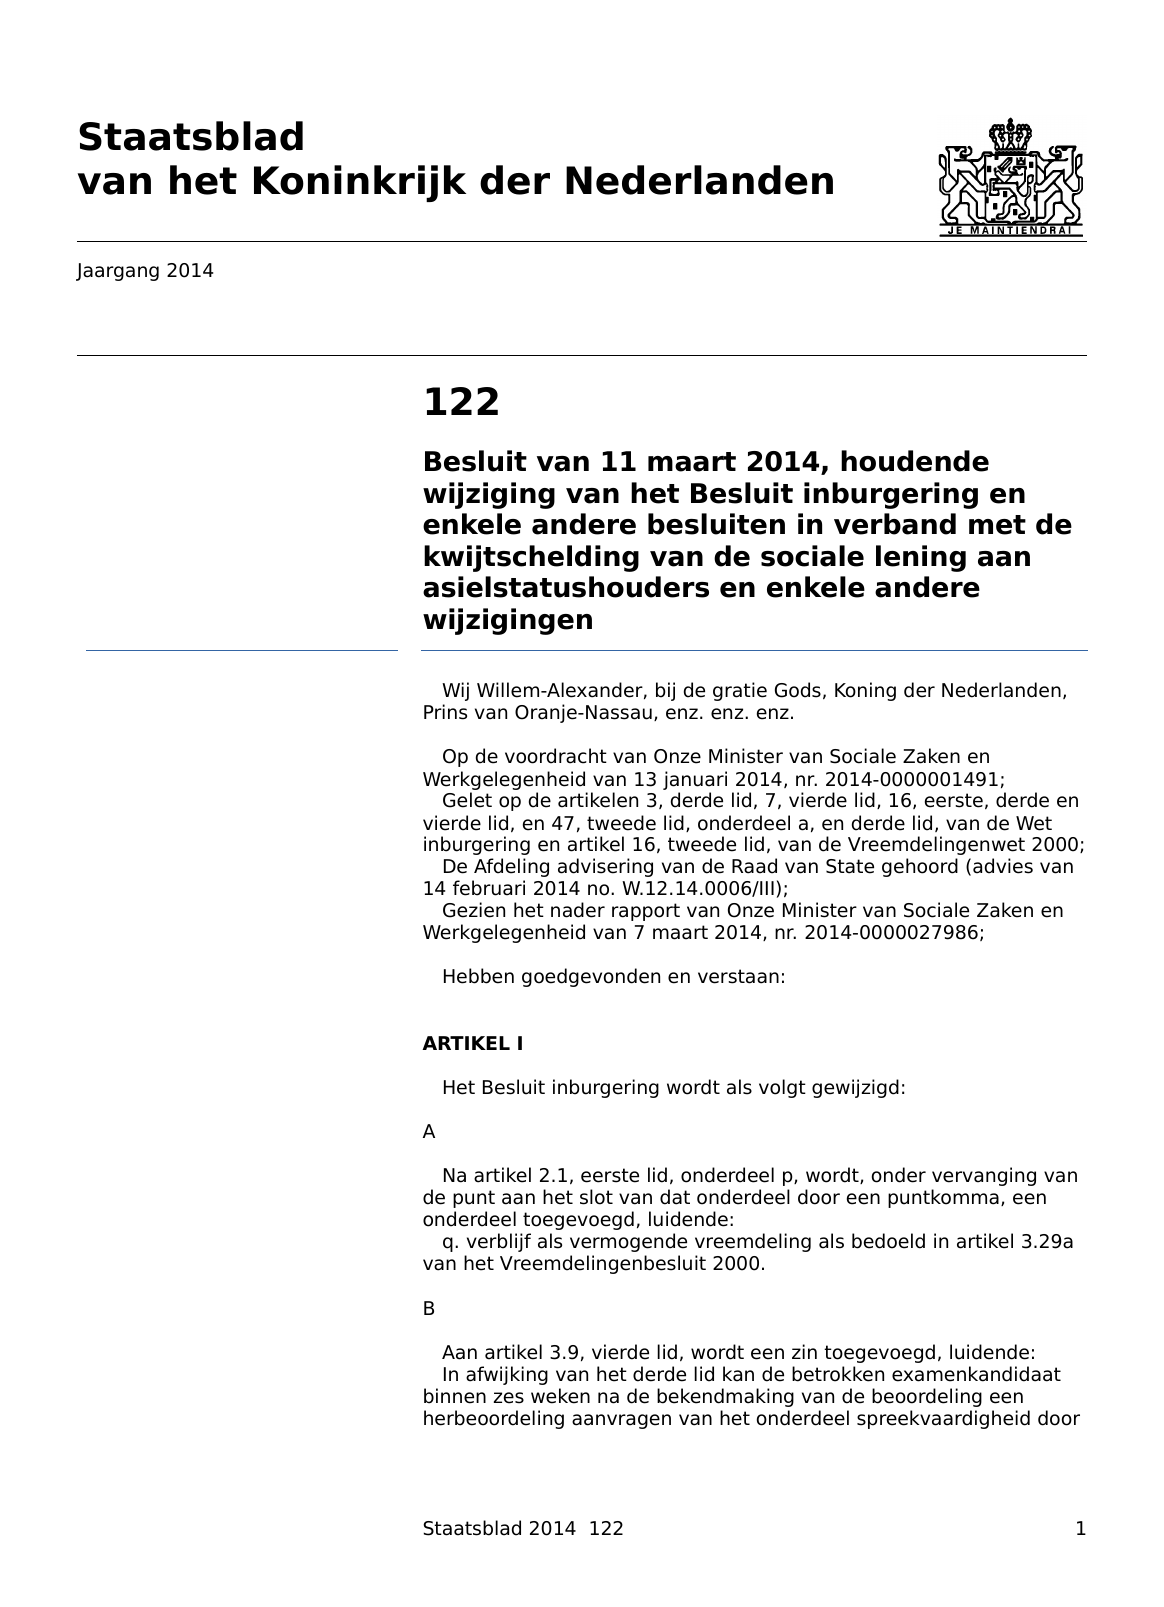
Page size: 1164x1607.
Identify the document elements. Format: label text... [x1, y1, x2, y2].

picture [936, 115, 1087, 240]
text Aan artikel 3.9, vierde lid, wordt een zin toegevoegd, luidende: [422, 1342, 1087, 1363]
text In afwijking van het derde lid kan de betrokken examenkandidaat binnen zes weken na de bekendmaking van de beoordeling een herbeoordeling aanvragen van het onderdeel spreekvaardigheid door [422, 1363, 1087, 1429]
text B [422, 1297, 1087, 1319]
text Wij Willem-Alexander, bij de gratie Gods, Koning der Nederlanden, Prins van Oranje-Nassau, enz. enz. enz. [422, 680, 1087, 724]
table_header [886, 100, 1087, 241]
subtitle 122 [422, 381, 1087, 424]
table_cell Jaargang 2014 [77, 242, 1087, 355]
text Na artikel 2.1, eerste lid, onderdeel p, wordt, onder vervanging van de punt aan het slot van dat onderdeel door een puntkomma, een onderdeel toegevoegd, luidende: [422, 1165, 1087, 1231]
text Besluit van 11 maart 2014, houdende wijziging van het Besluit inburgering en enkele andere besluiten in verband met de kwijtschelding van de sociale lening aan asielstatushouders en enkele andere wijzigingen [422, 447, 1087, 636]
text Hebben goedgevonden en verstaan: [422, 966, 1087, 988]
text De Afdeling advisering van de Raad van State gehoord (advies van 14 februari 2014 no. W.12.14.0006/III); [422, 856, 1087, 900]
text Het Besluit inburgering wordt als volgt gewijzigd: [422, 1077, 1087, 1099]
text A [422, 1121, 1087, 1143]
text Gezien het nader rapport van Onze Minister van Sociale Zaken en Werkgelegenheid van 7 maart 2014, nr. 2014-0000027986; [422, 900, 1087, 944]
table_header Staatsblad van het Koninkrijk der Nederlanden [77, 100, 886, 241]
subtitle ARTIKEL I [422, 1033, 1087, 1055]
text Gelet op de artikelen 3, derde lid, 7, vierde lid, 16, eerste, derde en vierde lid, en 47, tweede lid, onderdeel a, en derde lid, van de Wet inburgering en artikel 16, tweede lid, van de Vreemdelingenwet 2000; [422, 790, 1087, 856]
text q. verblijf als vermogende vreemdeling als bedoeld in artikel 3.29a van het Vreemdelingenbesluit 2000. [422, 1231, 1087, 1275]
text Op de voordracht van Onze Minister van Sociale Zaken en Werkgelegenheid van 13 januari 2014, nr. 2014-0000001491; [422, 746, 1087, 790]
